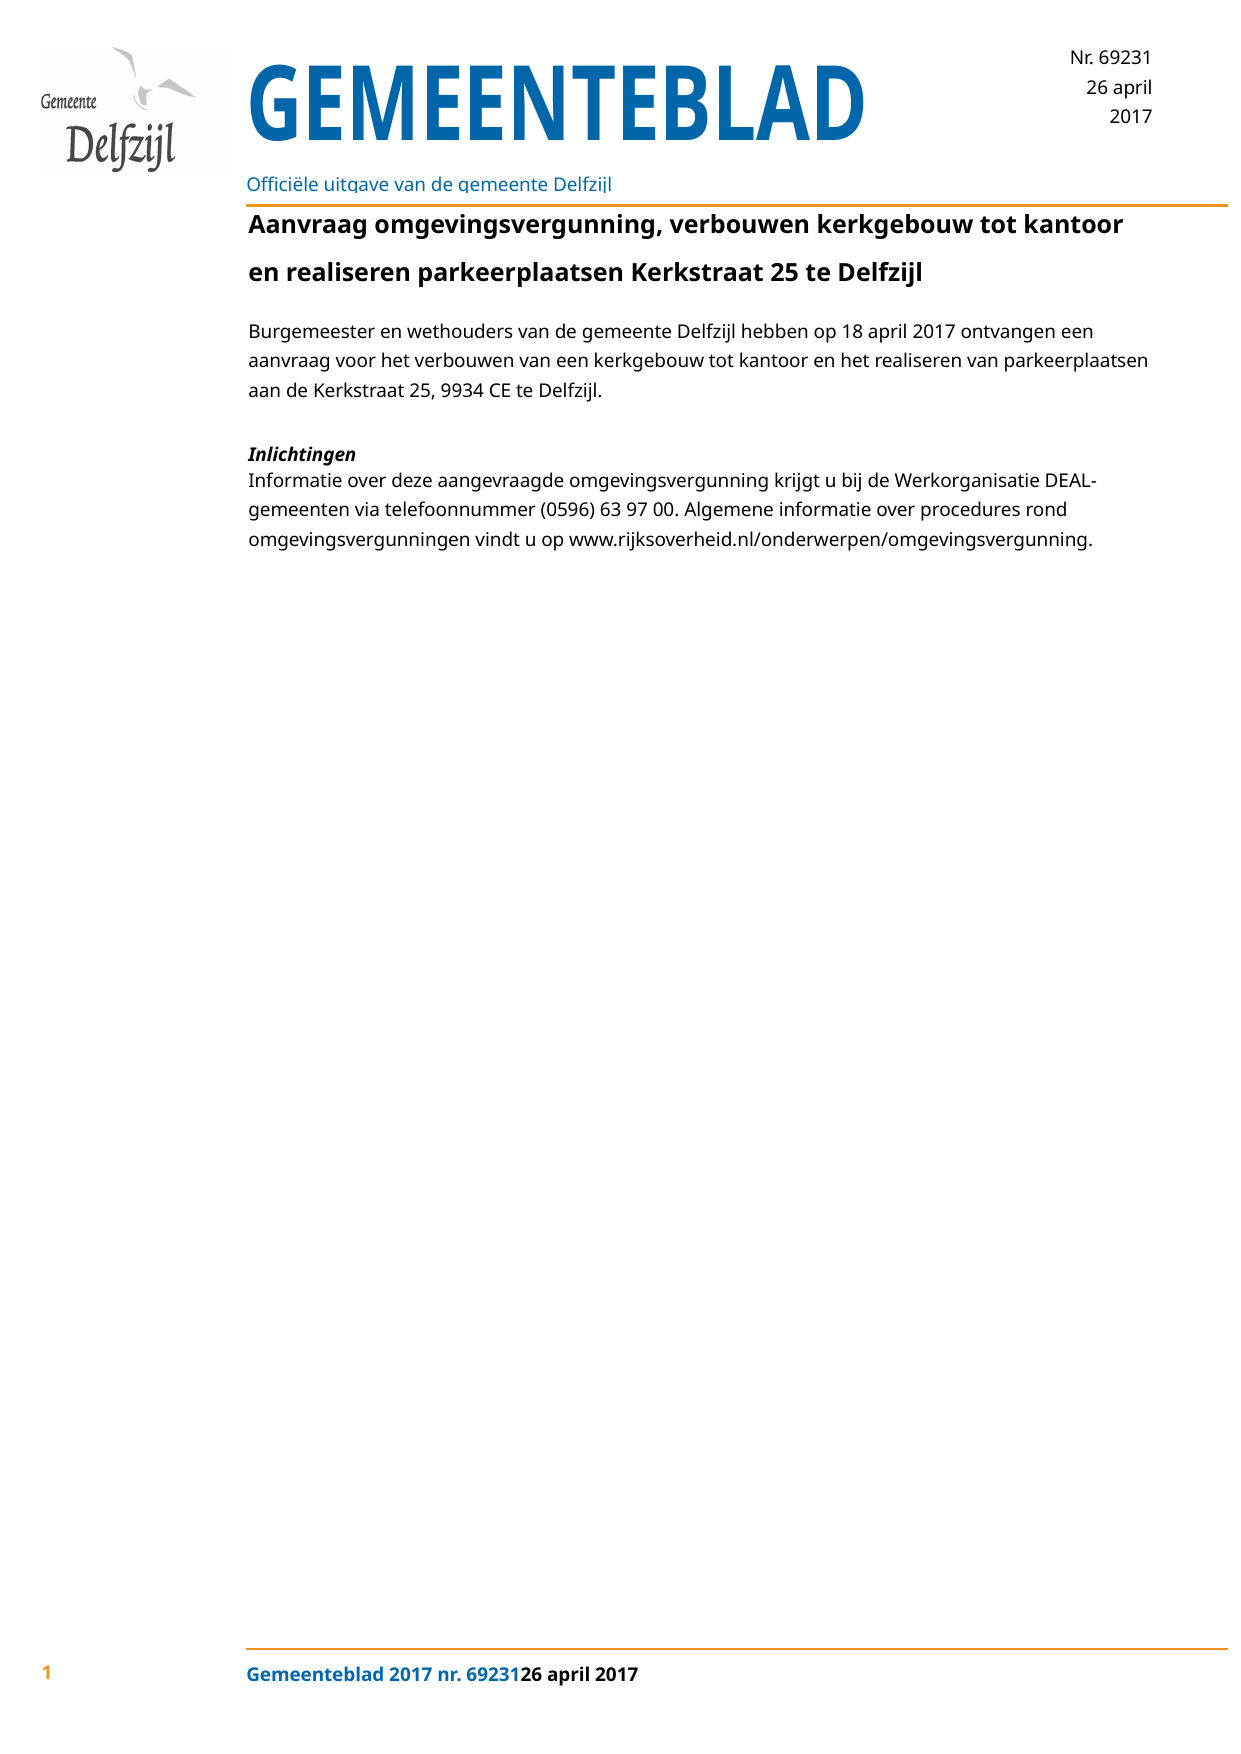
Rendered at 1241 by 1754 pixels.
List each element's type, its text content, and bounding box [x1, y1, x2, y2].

text Inlichtingen [248, 441, 1152, 467]
text Aanvraag omgevingsvergunning, verbouwen kerkgebouw tot kantoor en realiseren parkeerplaatsen Kerkstraat 25 te Delfzijl [248, 207, 1152, 288]
picture [41, 47, 231, 172]
text Burgemeester en wethouders van de gemeente Delfzijl hebben op 18 april 2017 ontvangen een aanvraag voor het verbouwen van een kerkgebouw tot kantoor en het realiseren van parkeerplaatsen aan de Kerkstraat 25, 9934 CE te Delfzijl. [248, 318, 1152, 403]
text Informatie over deze aangevraagde omgevingsvergunning krijgt u bij de Werkorganisatie DEAL-gemeenten via telefoonnummer (0596) 63 97 00. Algemene informatie over procedures rond omgevingsvergunningen vindt u op www.rijksoverheid.nl/onderwerpen/omgevingsvergunning. [248, 467, 1152, 552]
